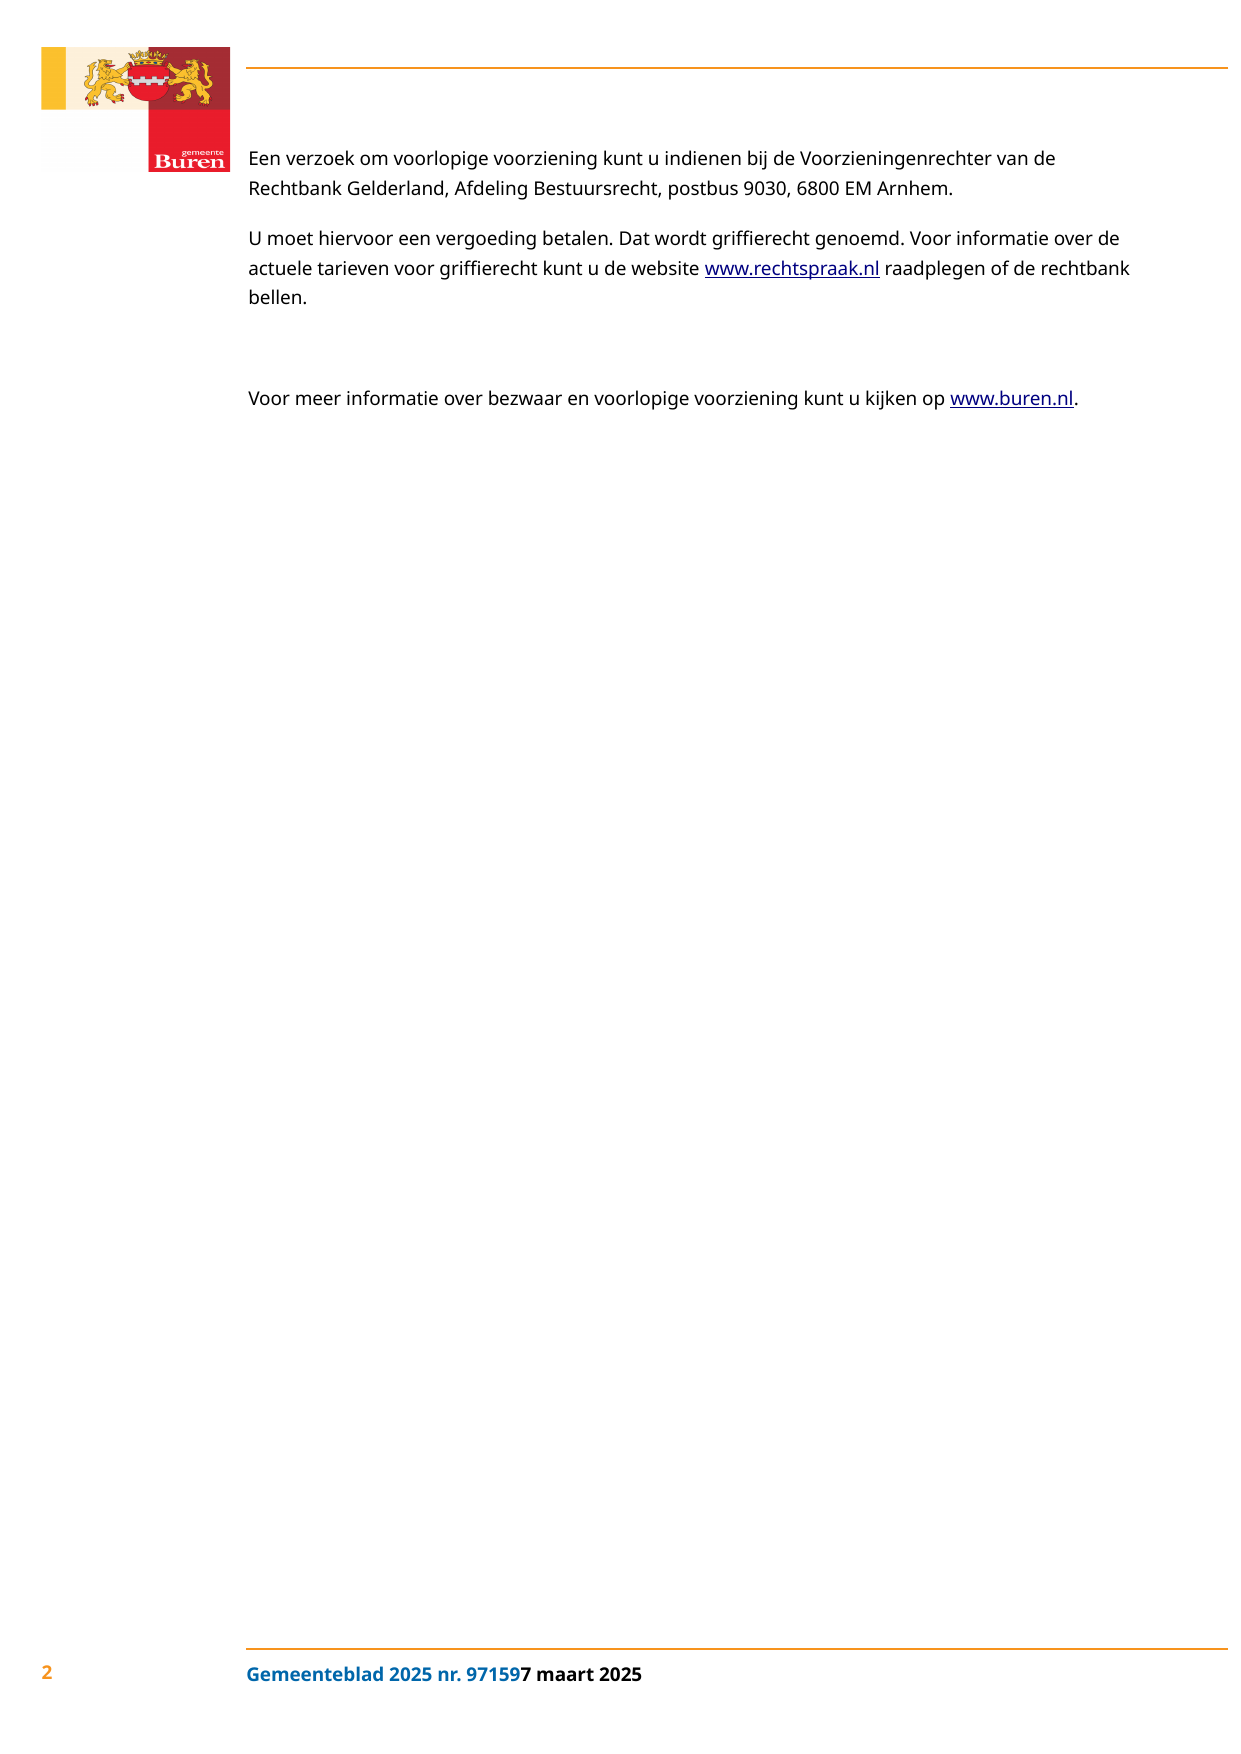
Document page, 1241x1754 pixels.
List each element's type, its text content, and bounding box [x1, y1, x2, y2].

text Voor meer informatie over bezwaar en voorlopige voorziening kunt u kijken op www.buren.nl. [248, 385, 1152, 411]
picture [41, 47, 231, 172]
text U moet hiervoor een vergoeding betalen. Dat wordt griffierecht genoemd. Voor informatie over de actuele tarieven voor griffierecht kunt u de website www.rechtspraak.nl raadplegen of de rechtbank bellen. [248, 225, 1152, 310]
text Een verzoek om voorlopige voorziening kunt u indienen bij de Voorzieningenrechter van de Rechtbank Gelderland, Afdeling Bestuursrecht, postbus 9030, 6800 EM Arnhem. [248, 145, 1152, 201]
